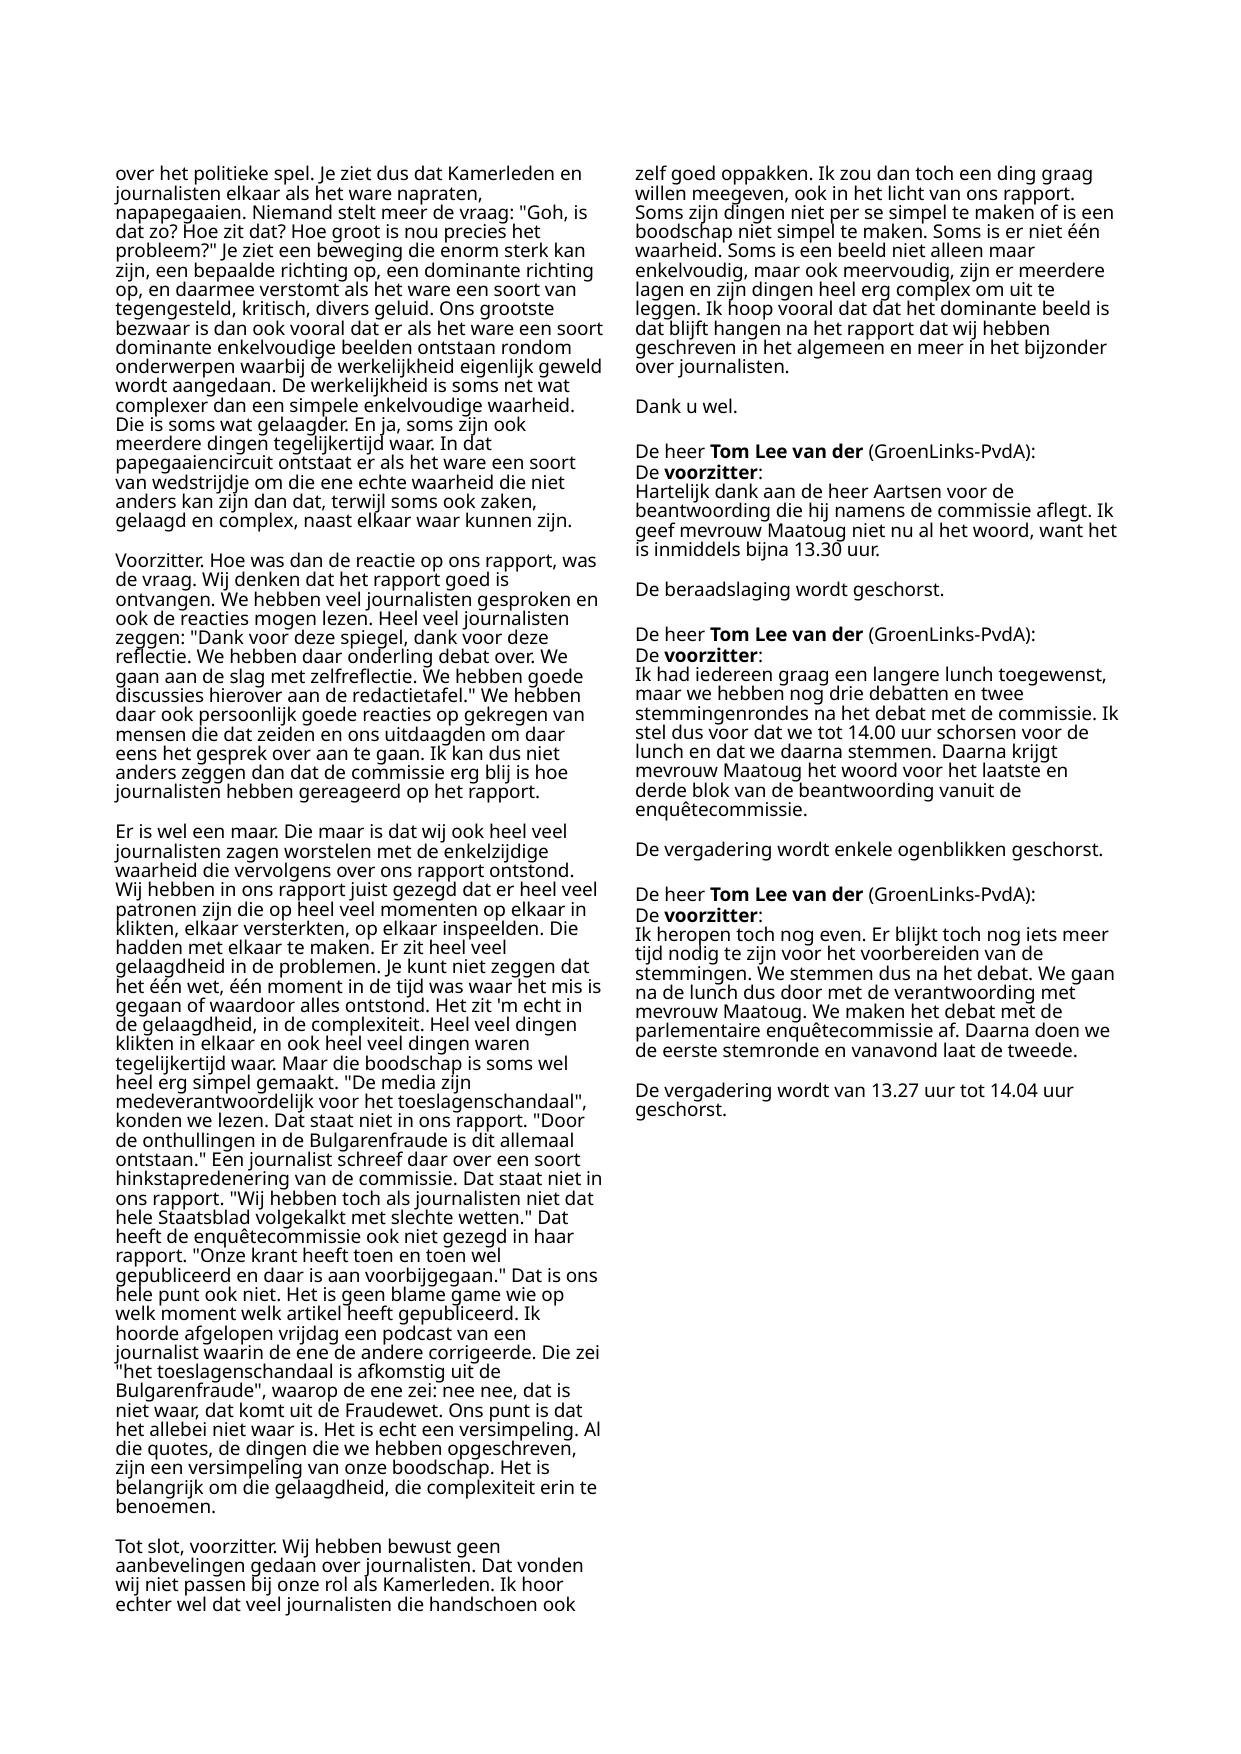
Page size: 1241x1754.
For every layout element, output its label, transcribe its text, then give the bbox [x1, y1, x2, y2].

text Dank u wel. [635, 398, 1125, 417]
text Hartelijk dank aan de heer Aartsen voor de beantwoording die hij namens de commissie aflegt. Ik geef mevrouw Maatoug niet nu al het woord, want het is inmiddels bijna 13.30 uur. [635, 483, 1125, 560]
text De vergadering wordt van 13.27 uur tot 14.04 uur geschorst. [635, 1082, 1125, 1120]
text Ik had iedereen graag een langere lunch toegewenst, maar we hebben nog drie debatten en twee stemmingenrondes na het debat met de commissie. Ik stel dus voor dat we tot 14.00 uur schorsen voor de lunch en dat we daarna stemmen. Daarna krijgt mevrouw Maatoug het woord voor het laatste en derde blok van de beantwoording vanuit de enquêtecommissie. [635, 666, 1125, 820]
text De voorzitter: [635, 647, 1125, 666]
text De voorzitter: [635, 907, 1125, 926]
text De beraadslaging wordt geschorst. [635, 581, 1125, 600]
text De voorzitter: [635, 464, 1125, 483]
text Tot slot, voorzitter. Wij hebben bewust geen aanbevelingen gedaan over journalisten. Dat vonden wij niet passen bij onze rol als Kamerleden. Ik hoor echter wel dat veel journalisten die handschoen ook [115, 1538, 605, 1615]
text De heer Tom Lee van der (GroenLinks-PvdA): [635, 621, 1125, 647]
text over het politieke spel. Je ziet dus dat Kamerleden en journalisten elkaar als het ware napraten, napapegaaien. Niemand stelt meer de vraag: "Goh, is dat zo? Hoe zit dat? Hoe groot is nou precies het probleem?" Je ziet een beweging die enorm sterk kan zijn, een bepaalde richting op, een dominante richting op, en daarmee verstomt als het ware een soort van tegengesteld, kritisch, divers geluid. Ons grootste bezwaar is dan ook vooral dat er als het ware een soort dominante enkelvoudige beelden ontstaan rondom onderwerpen waarbij de werkelijkheid eigenlijk geweld wordt aangedaan. De werkelijkheid is soms net wat complexer dan een simpele enkelvoudige waarheid. Die is soms wat gelaagder. En ja, soms zijn ook meerdere dingen tegelijkertijd waar. In dat papegaaiencircuit ontstaat er als het ware een soort van wedstrijdje om die ene echte waarheid die niet anders kan zijn dan dat, terwijl soms ook zaken, gelaagd en complex, naast elkaar waar kunnen zijn. [115, 165, 605, 531]
text Er is wel een maar. Die maar is dat wij ook heel veel journalisten zagen worstelen met de enkelzijdige waarheid die vervolgens over ons rapport ontstond. Wij hebben in ons rapport juist gezegd dat er heel veel patronen zijn die op heel veel momenten op elkaar in klikten, elkaar versterkten, op elkaar inspeelden. Die hadden met elkaar te maken. Er zit heel veel gelaagdheid in de problemen. Je kunt niet zeggen dat het één wet, één moment in de tijd was waar het mis is gegaan of waardoor alles ontstond. Het zit 'm echt in de gelaagdheid, in de complexiteit. Heel veel dingen klikten in elkaar en ook heel veel dingen waren tegelijkertijd waar. Maar die boodschap is soms wel heel erg simpel gemaakt. "De media zijn medeverantwoordelijk voor het toeslagenschandaal", konden we lezen. Dat staat niet in ons rapport. "Door de onthullingen in de Bulgarenfraude is dit allemaal ontstaan." Een journalist schreef daar over een soort hinkstapredenering van de commissie. Dat staat niet in ons rapport. "Wij hebben toch als journalisten niet dat hele Staatsblad volgekalkt met slechte wetten." Dat heeft de enquêtecommissie ook niet gezegd in haar rapport. "Onze krant heeft toen en toen wel gepubliceerd en daar is aan voorbijgegaan." Dat is ons hele punt ook niet. Het is geen blame game wie op welk moment welk artikel heeft gepubliceerd. Ik hoorde afgelopen vrijdag een podcast van een journalist waarin de ene de andere corrigeerde. Die zei "het toeslagenschandaal is afkomstig uit de Bulgarenfraude", waarop de ene zei: nee nee, dat is niet waar, dat komt uit de Fraudewet. Ons punt is dat het allebei niet waar is. Het is echt een versimpeling. Al die quotes, de dingen die we hebben opgeschreven, zijn een versimpeling van onze boodschap. Het is belangrijk om die gelaagdheid, die complexiteit erin te benoemen. [115, 823, 605, 1517]
text Voorzitter. Hoe was dan de reactie op ons rapport, was de vraag. Wij denken dat het rapport goed is ontvangen. We hebben veel journalisten gesproken en ook de reacties mogen lezen. Heel veel journalisten zeggen: "Dank voor deze spiegel, dank voor deze reflectie. We hebben daar onderling debat over. We gaan aan de slag met zelfreflectie. We hebben goede discussies hierover aan de redactietafel." We hebben daar ook persoonlijk goede reacties op gekregen van mensen die dat zeiden en ons uitdaagden om daar eens het gesprek over aan te gaan. Ik kan dus niet anders zeggen dan dat de commissie erg blij is hoe journalisten hebben gereageerd op het rapport. [115, 552, 605, 803]
text Ik heropen toch nog even. Er blijkt toch nog iets meer tijd nodig te zijn voor het voorbereiden van de stemmingen. We stemmen dus na het debat. We gaan na de lunch dus door met de verantwoording met mevrouw Maatoug. We maken het debat met de parlementaire enquêtecommissie af. Daarna doen we de eerste stemronde en vanavond laat de tweede. [635, 926, 1125, 1061]
text De heer Tom Lee van der (GroenLinks-PvdA): [635, 881, 1125, 907]
text zelf goed oppakken. Ik zou dan toch een ding graag willen meegeven, ook in het licht van ons rapport. Soms zijn dingen niet per se simpel te maken of is een boodschap niet simpel te maken. Soms is er niet één waarheid. Soms is een beeld niet alleen maar enkelvoudig, maar ook meervoudig, zijn er meerdere lagen en zijn dingen heel erg complex om uit te leggen. Ik hoop vooral dat dat het dominante beeld is dat blijft hangen na het rapport dat wij hebben geschreven in het algemeen en meer in het bijzonder over journalisten. [635, 165, 1125, 377]
text De heer Tom Lee van der (GroenLinks-PvdA): [635, 438, 1125, 464]
text De vergadering wordt enkele ogenblikken geschorst. [635, 841, 1125, 860]
